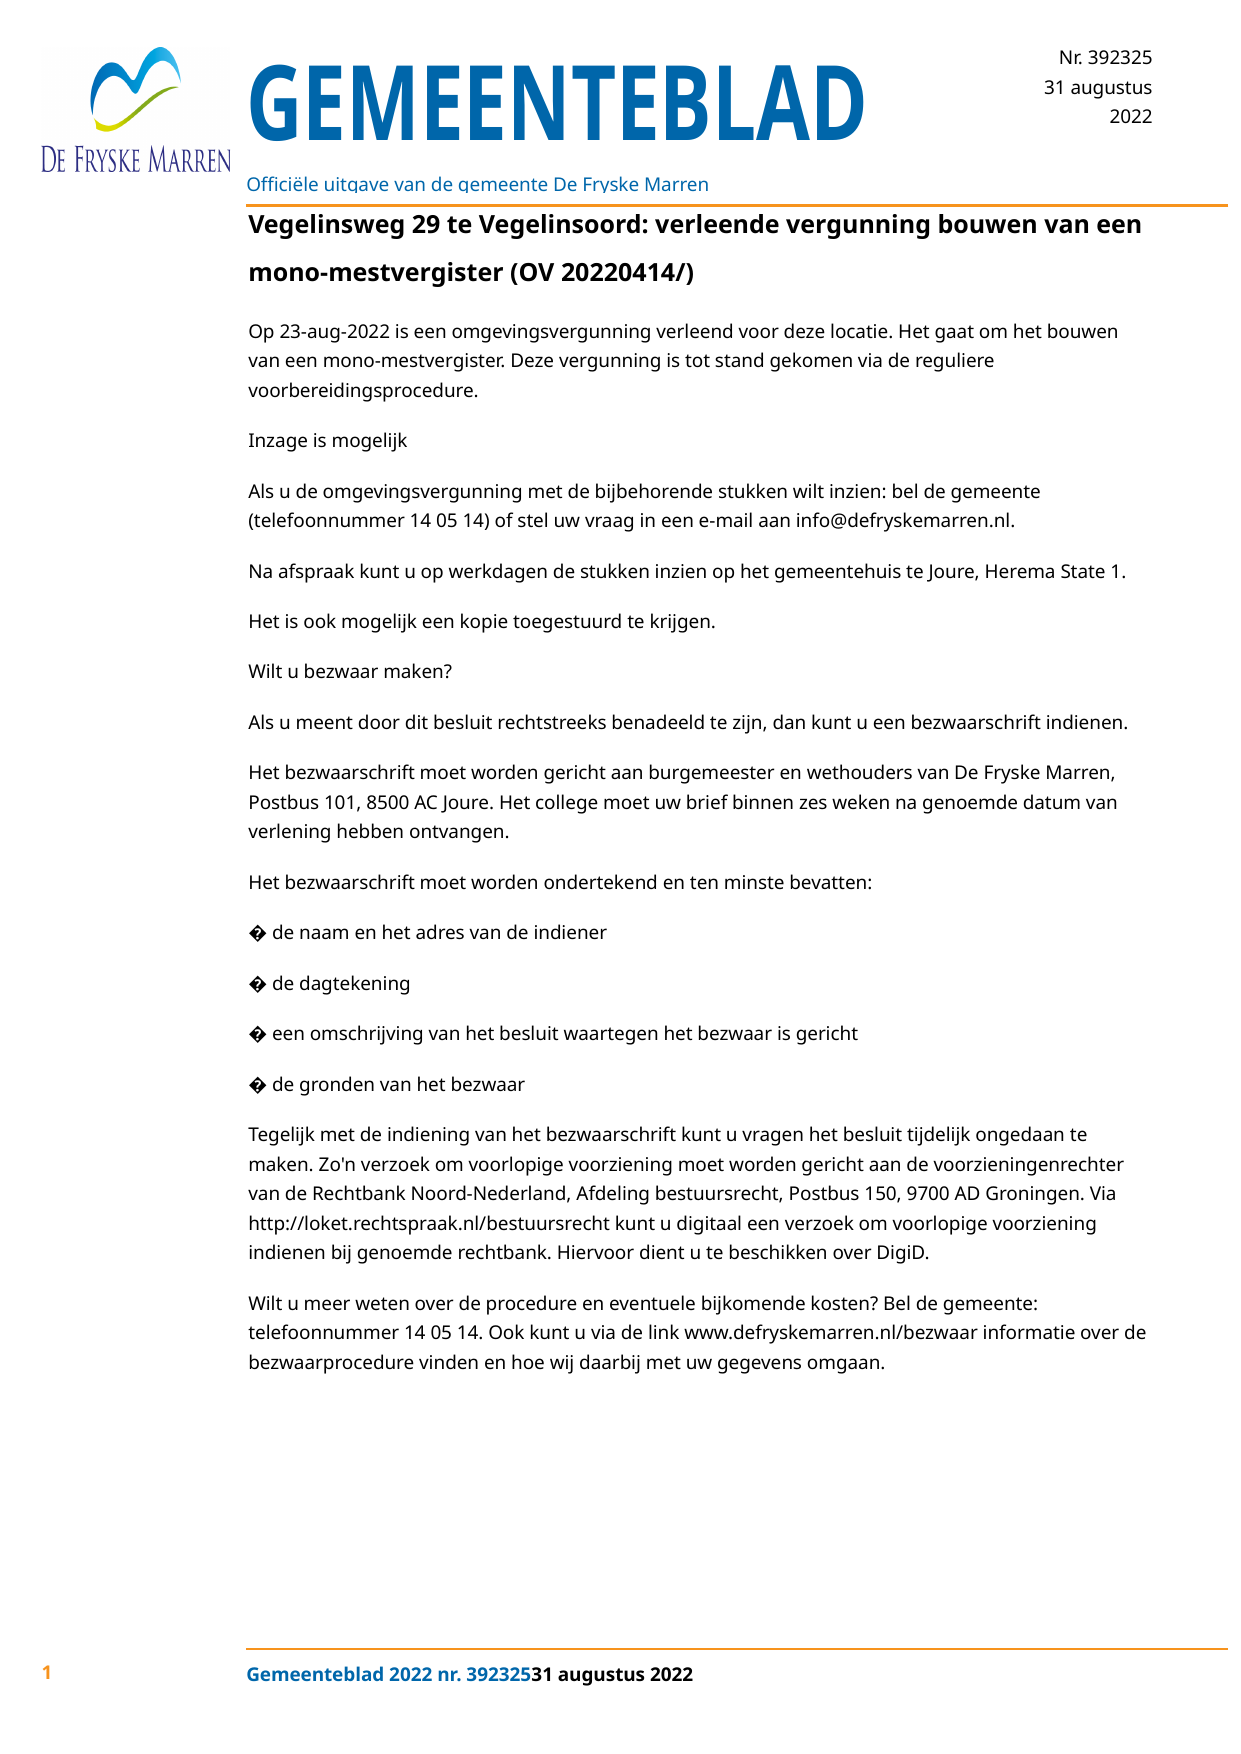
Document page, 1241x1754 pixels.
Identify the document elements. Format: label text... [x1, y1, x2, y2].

picture [41, 47, 231, 172]
text � de gronden van het bezwaar [248, 1071, 1152, 1097]
text � de dagtekening [248, 970, 1152, 996]
text � een omschrijving van het besluit waartegen het bezwaar is gericht [248, 1020, 1152, 1046]
text Vegelinsweg 29 te Vegelinsoord: verleende vergunning bouwen van een mono-mestvergister (OV 20220414/) [248, 207, 1152, 288]
text Het is ook mogelijk een kopie toegestuurd te krijgen. [248, 608, 1152, 634]
text Wilt u bezwaar maken? [248, 659, 1152, 684]
text Inzage is mogelijk [248, 427, 1152, 453]
text Op 23-aug-2022 is een omgevingsvergunning verleend voor deze locatie. Het gaat om het bouwen van een mono-mestvergister. Deze vergunning is tot stand gekomen via de reguliere voorbereidingsprocedure. [248, 318, 1152, 403]
text Het bezwaarschrift moet worden gericht aan burgemeester en wethouders van De Fryske Marren, Postbus 101, 8500 AC Joure. Het college moet uw brief binnen zes weken na genoemde datum van verlening hebben ontvangen. [248, 759, 1152, 844]
text Als u de omgevingsvergunning met de bijbehorende stukken wilt inzien: bel de gemeente (telefoonnummer 14 05 14) of stel uw vraag in een e-mail aan info@defryskemarren.nl. [248, 478, 1152, 533]
text Het bezwaarschrift moet worden ondertekend en ten minste bevatten: [248, 869, 1152, 895]
text � de naam en het adres van de indiener [248, 919, 1152, 945]
text Na afspraak kunt u op werkdagen de stukken inzien op het gemeentehuis te Joure, Herema State 1. [248, 558, 1152, 584]
text Wilt u meer weten over de procedure en eventuele bijkomende kosten? Bel de gemeente: telefoonnummer 14 05 14. Ook kunt u via de link www.defryskemarren.nl/bezwaar informatie over de bezwaarprocedure vinden en hoe wij daarbij met uw gegevens omgaan. [248, 1290, 1152, 1375]
text Tegelijk met de indiening van het bezwaarschrift kunt u vragen het besluit tijdelijk ongedaan te maken. Zo'n verzoek om voorlopige voorziening moet worden gericht aan de voorzieningenrechter van de Rechtbank Noord-Nederland, Afdeling bestuursrecht, Postbus 150, 9700 AD Groningen. Via http://loket.rechtspraak.nl/bestuursrecht kunt u digitaal een verzoek om voorlopige voorziening indienen bij genoemde rechtbank. Hiervoor dient u te beschikken over DigiD. [248, 1121, 1152, 1265]
text Als u meent door dit besluit rechtstreeks benadeeld te zijn, dan kunt u een bezwaarschrift indienen. [248, 709, 1152, 735]
